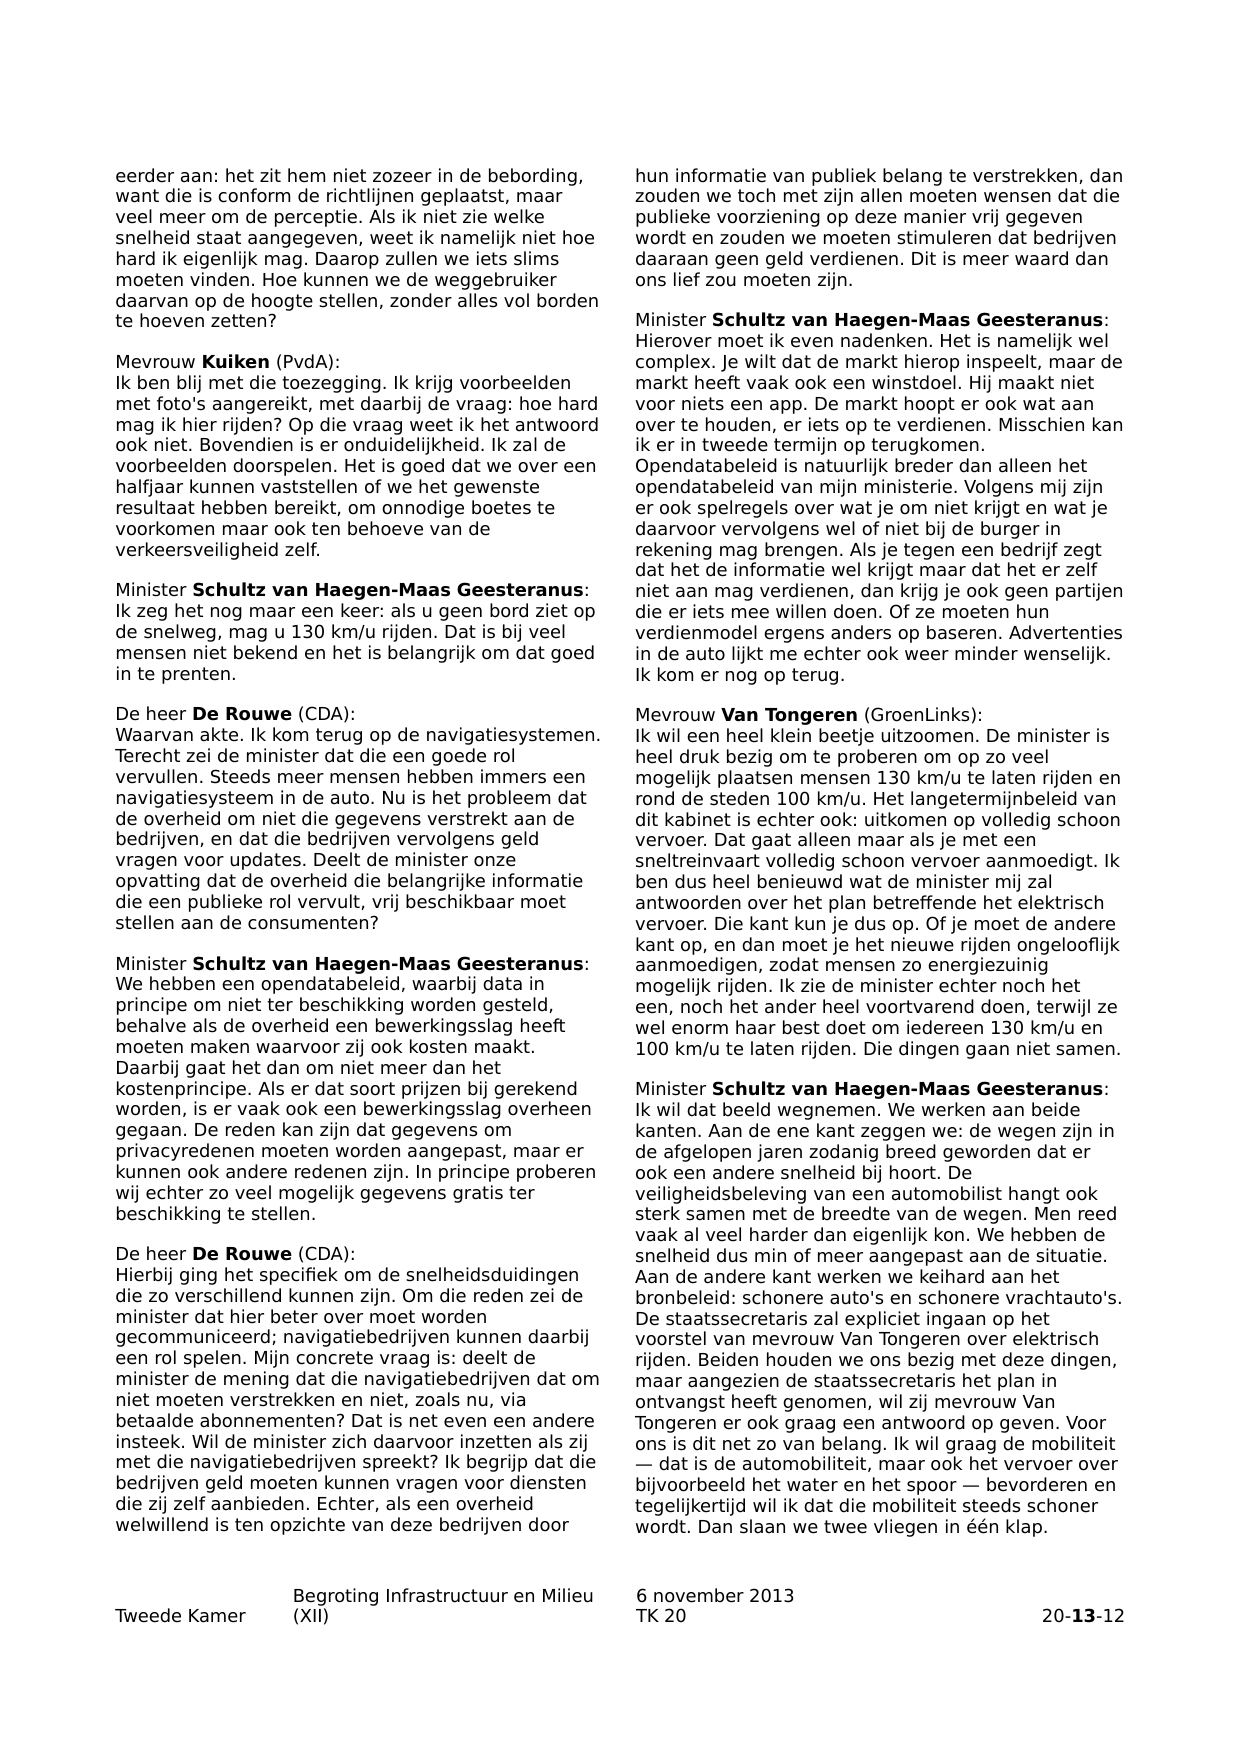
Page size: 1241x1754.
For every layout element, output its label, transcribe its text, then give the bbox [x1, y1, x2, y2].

text We hebben een opendatabeleid, waarbij data in principe om niet ter beschikking worden gesteld, behalve als de overheid een bewerkingsslag heeft moeten maken waarvoor zij ook kosten maakt. Daarbij gaat het dan om niet meer dan het kostenprincipe. Als er dat soort prijzen bij gerekend worden, is er vaak ook een bewerkingsslag overheen gegaan. De reden kan zijn dat gegevens om privacyredenen moeten worden aangepast, maar er kunnen ook andere redenen zijn. In principe proberen wij echter zo veel mogelijk gegevens gratis ter beschikking te stellen. [115, 974, 605, 1224]
text Ik wil een heel klein beetje uitzoomen. De minister is heel druk bezig om te proberen om op zo veel mogelijk plaatsen mensen 130 km/u te laten rijden en rond de steden 100 km/u. Het langetermijnbeleid van dit kabinet is echter ook: uitkomen op volledig schoon vervoer. Dat gaat alleen maar als je met een sneltreinvaart volledig schoon vervoer aanmoedigt. Ik ben dus heel benieuwd wat de minister mij zal antwoorden over het plan betreffende het elektrisch vervoer. Die kant kun je dus op. Of je moet de andere kant op, en dan moet je het nieuwe rijden ongelooflijk aanmoedigen, zodat mensen zo energiezuinig mogelijk rijden. Ik zie de minister echter noch het een, noch het ander heel voortvarend doen, terwijl ze wel enorm haar best doet om iedereen 130 km/u en 100 km/u te laten rijden. Die dingen gaan niet samen. [635, 726, 1125, 1059]
text Ik zeg het nog maar een keer: als u geen bord ziet op de snelweg, mag u 130 km/u rijden. Dat is bij veel mensen niet bekend en het is belangrijk om dat goed in te prenten. [115, 601, 605, 684]
text De heer De Rouwe (CDA): [115, 1244, 605, 1265]
text eerder aan: het zit hem niet zozeer in de bebording, want die is conform de richtlijnen geplaatst, maar veel meer om de perceptie. Als ik niet zie welke snelheid staat aangegeven, weet ik namelijk niet hoe hard ik eigenlijk mag. Daarop zullen we iets slims moeten vinden. Hoe kunnen we de weggebruiker daarvan op de hoogte stellen, zonder alles vol borden te hoeven zetten? [115, 165, 605, 332]
text Minister Schultz van Haegen-Maas Geesteranus: [635, 310, 1125, 331]
text Minister Schultz van Haegen-Maas Geesteranus: [635, 1079, 1125, 1100]
text Ik wil dat beeld wegnemen. We werken aan beide kanten. Aan de ene kant zeggen we: de wegen zijn in de afgelopen jaren zodanig breed geworden dat er ook een andere snelheid bij hoort. De veiligheidsbeleving van een automobilist hangt ook sterk samen met de breedte van de wegen. Men reed vaak al veel harder dan eigenlijk kon. We hebben de snelheid dus min of meer aangepast aan de situatie. Aan de andere kant werken we keihard aan het bronbeleid: schonere auto's en schonere vrachtauto's. De staatssecretaris zal expliciet ingaan op het voorstel van mevrouw Van Tongeren over elektrisch rijden. Beiden houden we ons bezig met deze dingen, maar aangezien de staatssecretaris het plan in ontvangst heeft genomen, wil zij mevrouw Van Tongeren er ook graag een antwoord op geven. Voor ons is dit net zo van belang. Ik wil graag de mobiliteit — dat is de automobiliteit, maar ook het vervoer over bijvoorbeeld het water en het spoor — bevorderen en tegelijkertijd wil ik dat die mobiliteit steeds schoner wordt. Dan slaan we twee vliegen in één klap. [635, 1100, 1125, 1537]
text Minister Schultz van Haegen-Maas Geesteranus: [115, 953, 605, 974]
text Mevrouw Van Tongeren (GroenLinks): [635, 705, 1125, 726]
text Ik ben blij met die toezegging. Ik krijg voorbeelden met foto's aangereikt, met daarbij de vraag: hoe hard mag ik hier rijden? Op die vraag weet ik het antwoord ook niet. Bovendien is er onduidelijkheid. Ik zal de voorbeelden doorspelen. Het is goed dat we over een halfjaar kunnen vaststellen of we het gewenste resultaat hebben bereikt, om onnodige boetes te voorkomen maar ook ten behoeve van de verkeersveiligheid zelf. [115, 373, 605, 560]
text Waarvan akte. Ik kom terug op de navigatiesystemen. Terecht zei de minister dat die een goede rol vervullen. Steeds meer mensen hebben immers een navigatiesysteem in de auto. Nu is het probleem dat de overheid om niet die gegevens verstrekt aan de bedrijven, en dat die bedrijven vervolgens geld vragen voor updates. Deelt de minister onze opvatting dat de overheid die belangrijke informatie die een publieke rol vervult, vrij beschikbaar moet stellen aan de consumenten? [115, 725, 605, 933]
text Mevrouw Kuiken (PvdA): [115, 352, 605, 373]
text Hierover moet ik even nadenken. Het is namelijk wel complex. Je wilt dat de markt hierop inspeelt, maar de markt heeft vaak ook een winstdoel. Hij maakt niet voor niets een app. De markt hoopt er ook wat aan over te houden, er iets op te verdienen. Misschien kan ik er in tweede termijn op terugkomen. Opendatabeleid is natuurlijk breder dan alleen het opendatabeleid van mijn ministerie. Volgens mij zijn er ook spelregels over wat je om niet krijgt en wat je daarvoor vervolgens wel of niet bij de burger in rekening mag brengen. Als je tegen een bedrijf zegt dat het de informatie wel krijgt maar dat het er zelf niet aan mag verdienen, dan krijg je ook geen partijen die er iets mee willen doen. Of ze moeten hun verdienmodel ergens anders op baseren. Advertenties in de auto lijkt me echter ook weer minder wenselijk. Ik kom er nog op terug. [635, 331, 1125, 685]
text Minister Schultz van Haegen-Maas Geesteranus: [115, 580, 605, 601]
text Hierbij ging het specifiek om de snelheidsduidingen die zo verschillend kunnen zijn. Om die reden zei de minister dat hier beter over moet worden gecommuniceerd; navigatiebedrijven kunnen daarbij een rol spelen. Mijn concrete vraag is: deelt de minister de mening dat die navigatiebedrijven dat om niet moeten verstrekken en niet, zoals nu, via betaalde abonnementen? Dat is net even een andere insteek. Wil de minister zich daarvoor inzetten als zij met die navigatiebedrijven spreekt? Ik begrijp dat die bedrijven geld moeten kunnen vragen voor diensten die zij zelf aanbieden. Echter, als een overheid welwillend is ten opzichte van deze bedrijven door [115, 1265, 605, 1536]
text De heer De Rouwe (CDA): [115, 704, 605, 725]
text hun informatie van publiek belang te verstrekken, dan zouden we toch met zijn allen moeten wensen dat die publieke voorziening op deze manier vrij gegeven wordt en zouden we moeten stimuleren dat bedrijven daaraan geen geld verdienen. Dit is meer waard dan ons lief zou moeten zijn. [635, 165, 1125, 290]
